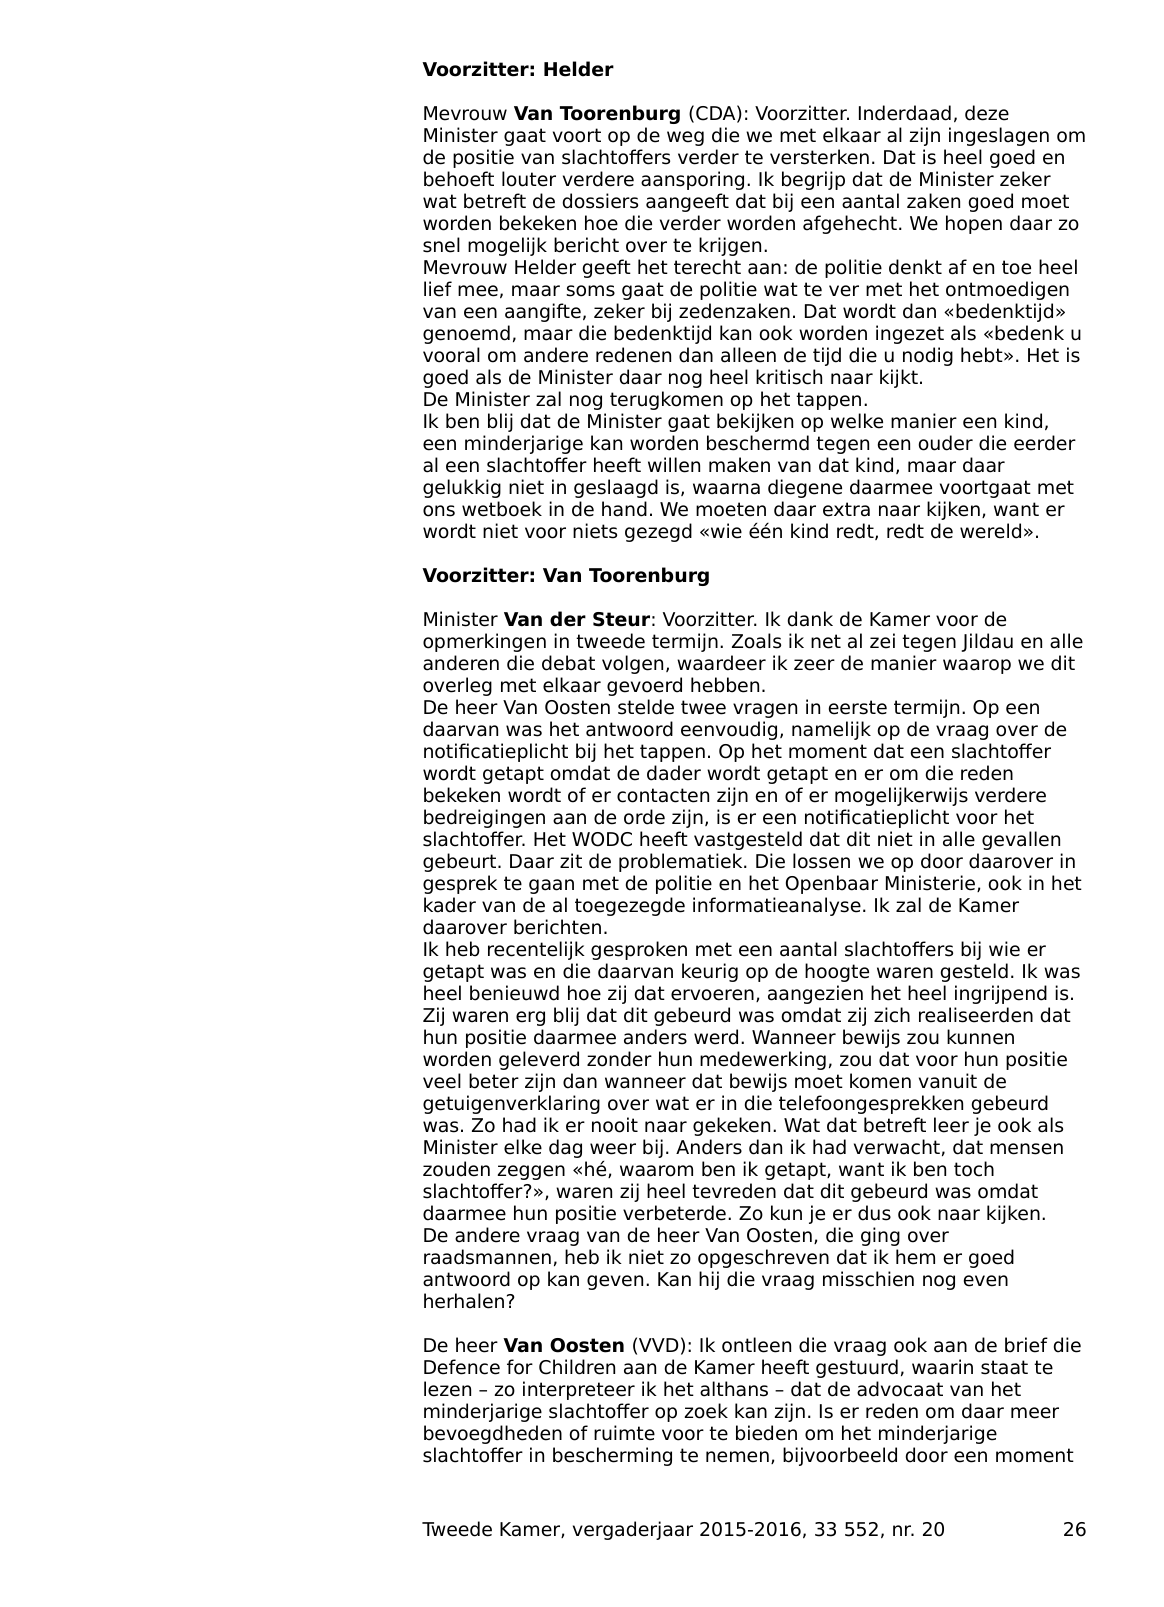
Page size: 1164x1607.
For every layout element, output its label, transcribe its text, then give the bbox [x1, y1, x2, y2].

text Mevrouw Helder geeft het terecht aan: de politie denkt af en toe heel lief mee, maar soms gaat de politie wat te ver met het ontmoedigen van een aangifte, zeker bij zedenzaken. Dat wordt dan «bedenktijd» genoemd, maar die bedenktijd kan ook worden ingezet als «bedenk u vooral om andere redenen dan alleen de tijd die u nodig hebt». Het is goed als de Minister daar nog heel kritisch naar kijkt. [422, 257, 1087, 389]
subtitle Voorzitter: Van Toorenburg [422, 565, 1087, 587]
text Minister Van der Steur: Voorzitter. Ik dank de Kamer voor de opmerkingen in tweede termijn. Zoals ik net al zei tegen Jildau en alle anderen die debat volgen, waardeer ik zeer de manier waarop we dit overleg met elkaar gevoerd hebben. [422, 609, 1087, 697]
text Ik ben blij dat de Minister gaat bekijken op welke manier een kind, een minderjarige kan worden beschermd tegen een ouder die eerder al een slachtoffer heeft willen maken van dat kind, maar daar gelukkig niet in geslaagd is, waarna diegene daarmee voortgaat met ons wetboek in de hand. We moeten daar extra naar kijken, want er wordt niet voor niets gezegd «wie één kind redt, redt de wereld». [422, 411, 1087, 543]
text Mevrouw Van Toorenburg (CDA): Voorzitter. Inderdaad, deze Minister gaat voort op de weg die we met elkaar al zijn ingeslagen om de positie van slachtoffers verder te versterken. Dat is heel goed en behoeft louter verdere aansporing. Ik begrijp dat de Minister zeker wat betreft de dossiers aangeeft dat bij een aantal zaken goed moet worden bekeken hoe die verder worden afgehecht. We hopen daar zo snel mogelijk bericht over te krijgen. [422, 103, 1087, 257]
text Ik heb recentelijk gesproken met een aantal slachtoffers bij wie er getapt was en die daarvan keurig op de hoogte waren gesteld. Ik was heel benieuwd hoe zij dat ervoeren, aangezien het heel ingrijpend is. Zij waren erg blij dat dit gebeurd was omdat zij zich realiseerden dat hun positie daarmee anders werd. Wanneer bewijs zou kunnen worden geleverd zonder hun medewerking, zou dat voor hun positie veel beter zijn dan wanneer dat bewijs moet komen vanuit de getuigenverklaring over wat er in die telefoongesprekken gebeurd was. Zo had ik er nooit naar gekeken. Wat dat betreft leer je ook als Minister elke dag weer bij. Anders dan ik had verwacht, dat mensen zouden zeggen «hé, waarom ben ik getapt, want ik ben toch slachtoffer?», waren zij heel tevreden dat dit gebeurd was omdat daarmee hun positie verbeterde. Zo kun je er dus ook naar kijken. [422, 939, 1087, 1224]
text De heer Van Oosten (VVD): Ik ontleen die vraag ook aan de brief die Defence for Children aan de Kamer heeft gestuurd, waarin staat te lezen – zo interpreteer ik het althans – dat de advocaat van het minderjarige slachtoffer op zoek kan zijn. Is er reden om daar meer bevoegdheden of ruimte voor te bieden om het minderjarige slachtoffer in bescherming te nemen, bijvoorbeeld door een moment [422, 1335, 1087, 1467]
subtitle Voorzitter: Helder [422, 59, 1087, 81]
text De Minister zal nog terugkomen op het tappen. [422, 389, 1087, 411]
text De andere vraag van de heer Van Oosten, die ging over raadsmannen, heb ik niet zo opgeschreven dat ik hem er goed antwoord op kan geven. Kan hij die vraag misschien nog even herhalen? [422, 1224, 1087, 1312]
text De heer Van Oosten stelde twee vragen in eerste termijn. Op een daarvan was het antwoord eenvoudig, namelijk op de vraag over de notificatieplicht bij het tappen. Op het moment dat een slachtoffer wordt getapt omdat de dader wordt getapt en er om die reden bekeken wordt of er contacten zijn en of er mogelijkerwijs verdere bedreigingen aan de orde zijn, is er een notificatieplicht voor het slachtoffer. Het WODC heeft vastgesteld dat dit niet in alle gevallen gebeurt. Daar zit de problematiek. Die lossen we op door daarover in gesprek te gaan met de politie en het Openbaar Ministerie, ook in het kader van de al toegezegde informatieanalyse. Ik zal de Kamer daarover berichten. [422, 697, 1087, 939]
